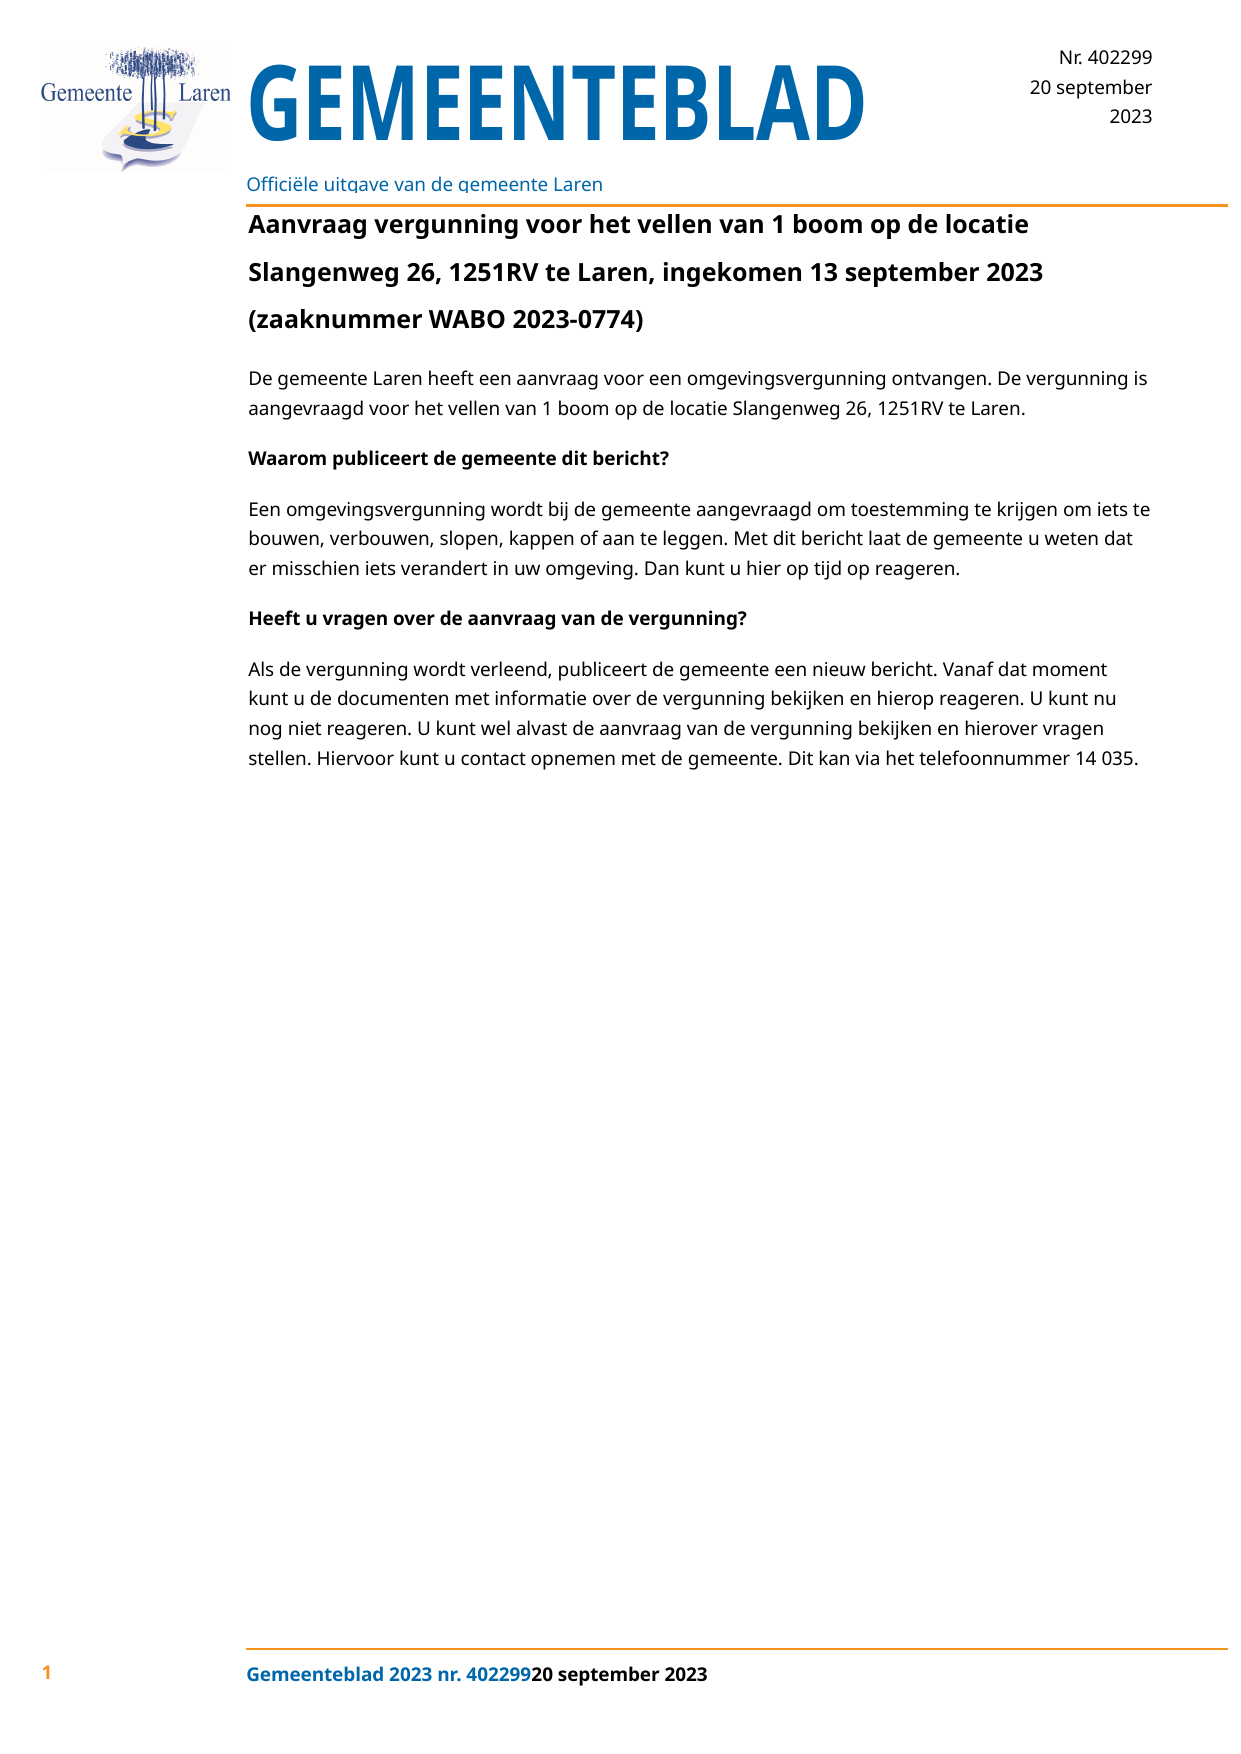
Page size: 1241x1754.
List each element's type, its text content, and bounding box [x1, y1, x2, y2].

picture [41, 47, 231, 172]
text De gemeente Laren heeft een aanvraag voor een omgevingsvergunning ontvangen. De vergunning is aangevraagd voor het vellen van 1 boom op de locatie Slangenweg 26, 1251RV te Laren. [248, 366, 1152, 421]
text Een omgevingsvergunning wordt bij de gemeente aangevraagd om toestemming te krijgen om iets te bouwen, verbouwen, slopen, kappen of aan te leggen. Met dit bericht laat de gemeente u weten dat er misschien iets verandert in uw omgeving. Dan kunt u hier op tijd op reageren. [248, 496, 1152, 581]
text Heeft u vragen over de aanvraag van de vergunning? [248, 606, 1152, 631]
text Waarom publiceert de gemeente dit bericht? [248, 446, 1152, 471]
text Als de vergunning wordt verleend, publiceert de gemeente een nieuw bericht. Vanaf dat moment kunt u de documenten met informatie over de vergunning bekijken en hierop reageren. U kunt nu nog niet reageren. U kunt wel alvast de aanvraag van de vergunning bekijken en hierover vragen stellen. Hiervoor kunt u contact opnemen met de gemeente. Dit kan via het telefoonnummer 14 035. [248, 656, 1152, 770]
text Aanvraag vergunning voor het vellen van 1 boom op de locatie Slangenweg 26, 1251RV te Laren, ingekomen 13 september 2023 (zaaknummer WABO 2023-0774) [248, 207, 1152, 336]
